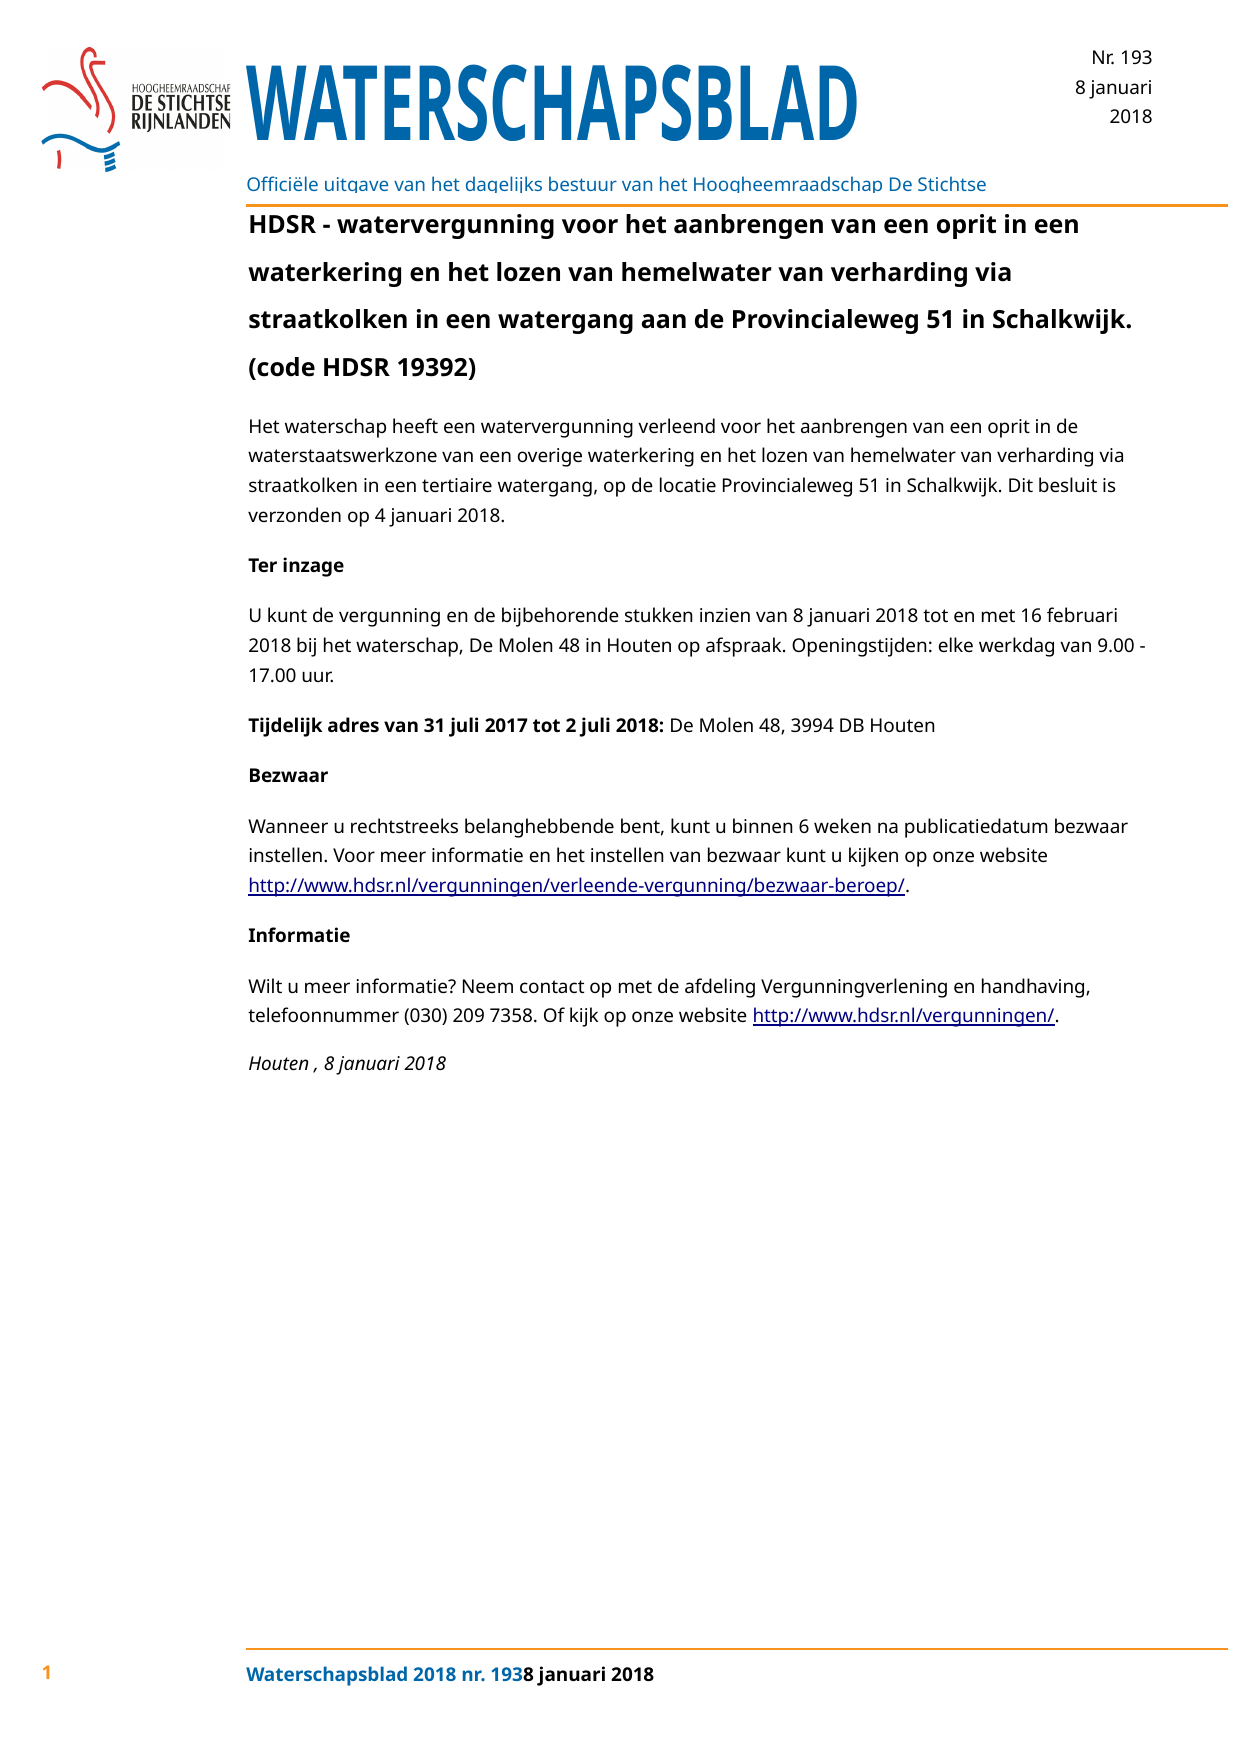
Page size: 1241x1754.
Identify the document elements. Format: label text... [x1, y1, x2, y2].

text Bezwaar [248, 763, 1152, 788]
picture [41, 47, 231, 172]
text U kunt de vergunning en de bijbehorende stukken inzien van 8 januari 2018 tot en met 16 februari 2018 bij het waterschap, De Molen 48 in Houten op afspraak. Openingstijden: elke werkdag van 9.00 - 17.00 uur. [248, 603, 1152, 688]
text Het waterschap heeft een watervergunning verleend voor het aanbrengen van een oprit in de waterstaatswerkzone van een overige waterkering en het lozen van hemelwater van verharding via straatkolken in een tertiaire watergang, op de locatie Provincialeweg 51 in Schalkwijk. Dit besluit is verzonden op 4 januari 2018. [248, 413, 1152, 528]
text HDSR - watervergunning voor het aanbrengen van een oprit in een waterkering en het lozen van hemelwater van verharding via straatkolken in een watergang aan de Provincialeweg 51 in Schalkwijk. (code HDSR 19392) [248, 207, 1152, 384]
text Houten , 8 januari 2018 [248, 1051, 1152, 1076]
text Tijdelijk adres van 31 juli 2017 tot 2 juli 2018: De Molen 48, 3994 DB Houten [248, 712, 1152, 738]
text Informatie [248, 923, 1152, 948]
text Wanneer u rechtstreeks belanghebbende bent, kunt u binnen 6 weken na publicatiedatum bezwaar instellen. Voor meer informatie en het instellen van bezwaar kunt u kijken op onze website http://www.hdsr.nl/vergunningen/verleende-vergunning/bezwaar-beroep/. [248, 813, 1152, 898]
text Wilt u meer informatie? Neem contact op met de afdeling Vergunningverlening en handhaving, telefoonnummer (030) 209 7358. Of kijk op onze website http://www.hdsr.nl/vergunningen/. [248, 973, 1152, 1028]
text Ter inzage [248, 552, 1152, 578]
